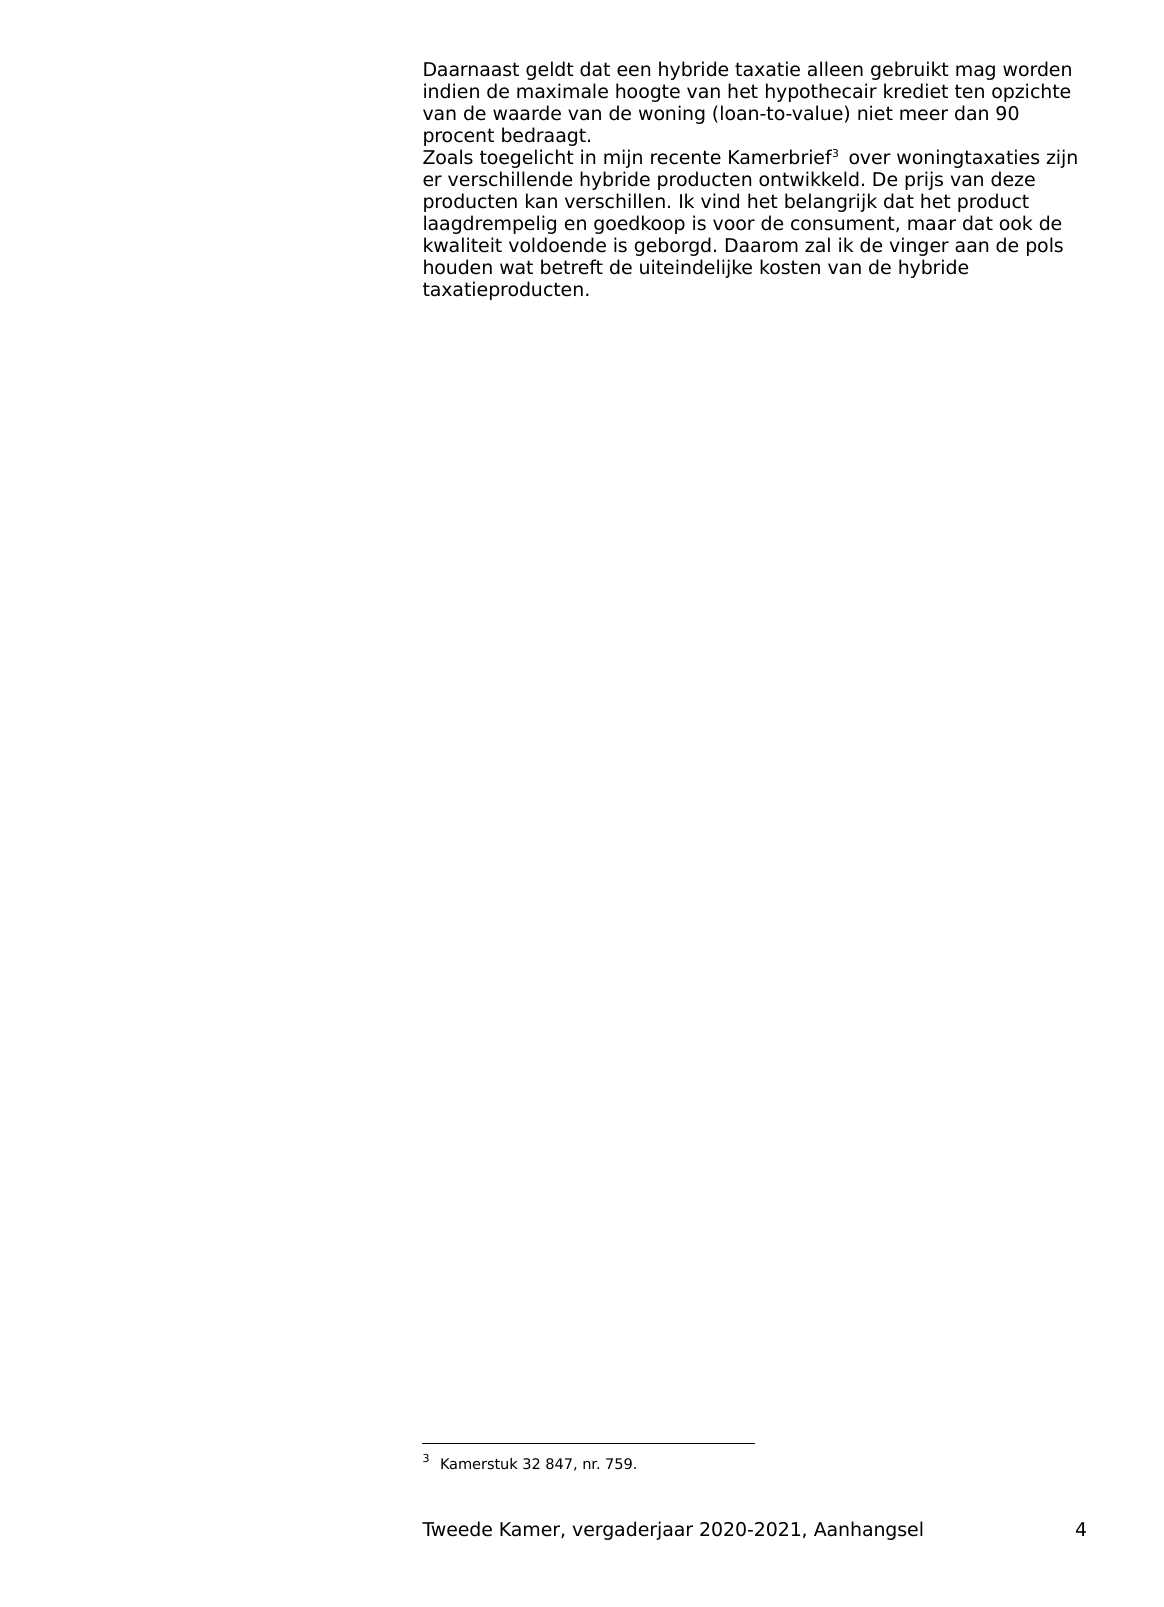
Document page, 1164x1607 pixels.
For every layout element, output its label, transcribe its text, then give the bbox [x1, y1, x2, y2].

text Daarnaast geldt dat een hybride taxatie alleen gebruikt mag worden indien de maximale hoogte van het hypothecair krediet ten opzichte van de waarde van de woning (loan-to-value) niet meer dan 90 procent bedraagt. [422, 59, 1087, 147]
text Kamerstuk 32 847, nr. 759. [422, 1452, 1087, 1474]
text Zoals toegelicht in mijn recente Kamerbrief over woningtaxaties zijn er verschillende hybride producten ontwikkeld. De prijs van deze producten kan verschillen. Ik vind het belangrijk dat het product laagdrempelig en goedkoop is voor de consument, maar dat ook de kwaliteit voldoende is geborgd. Daarom zal ik de vinger aan de pols houden wat betreft de uiteindelijke kosten van de hybride taxatieproducten. [422, 147, 1087, 301]
